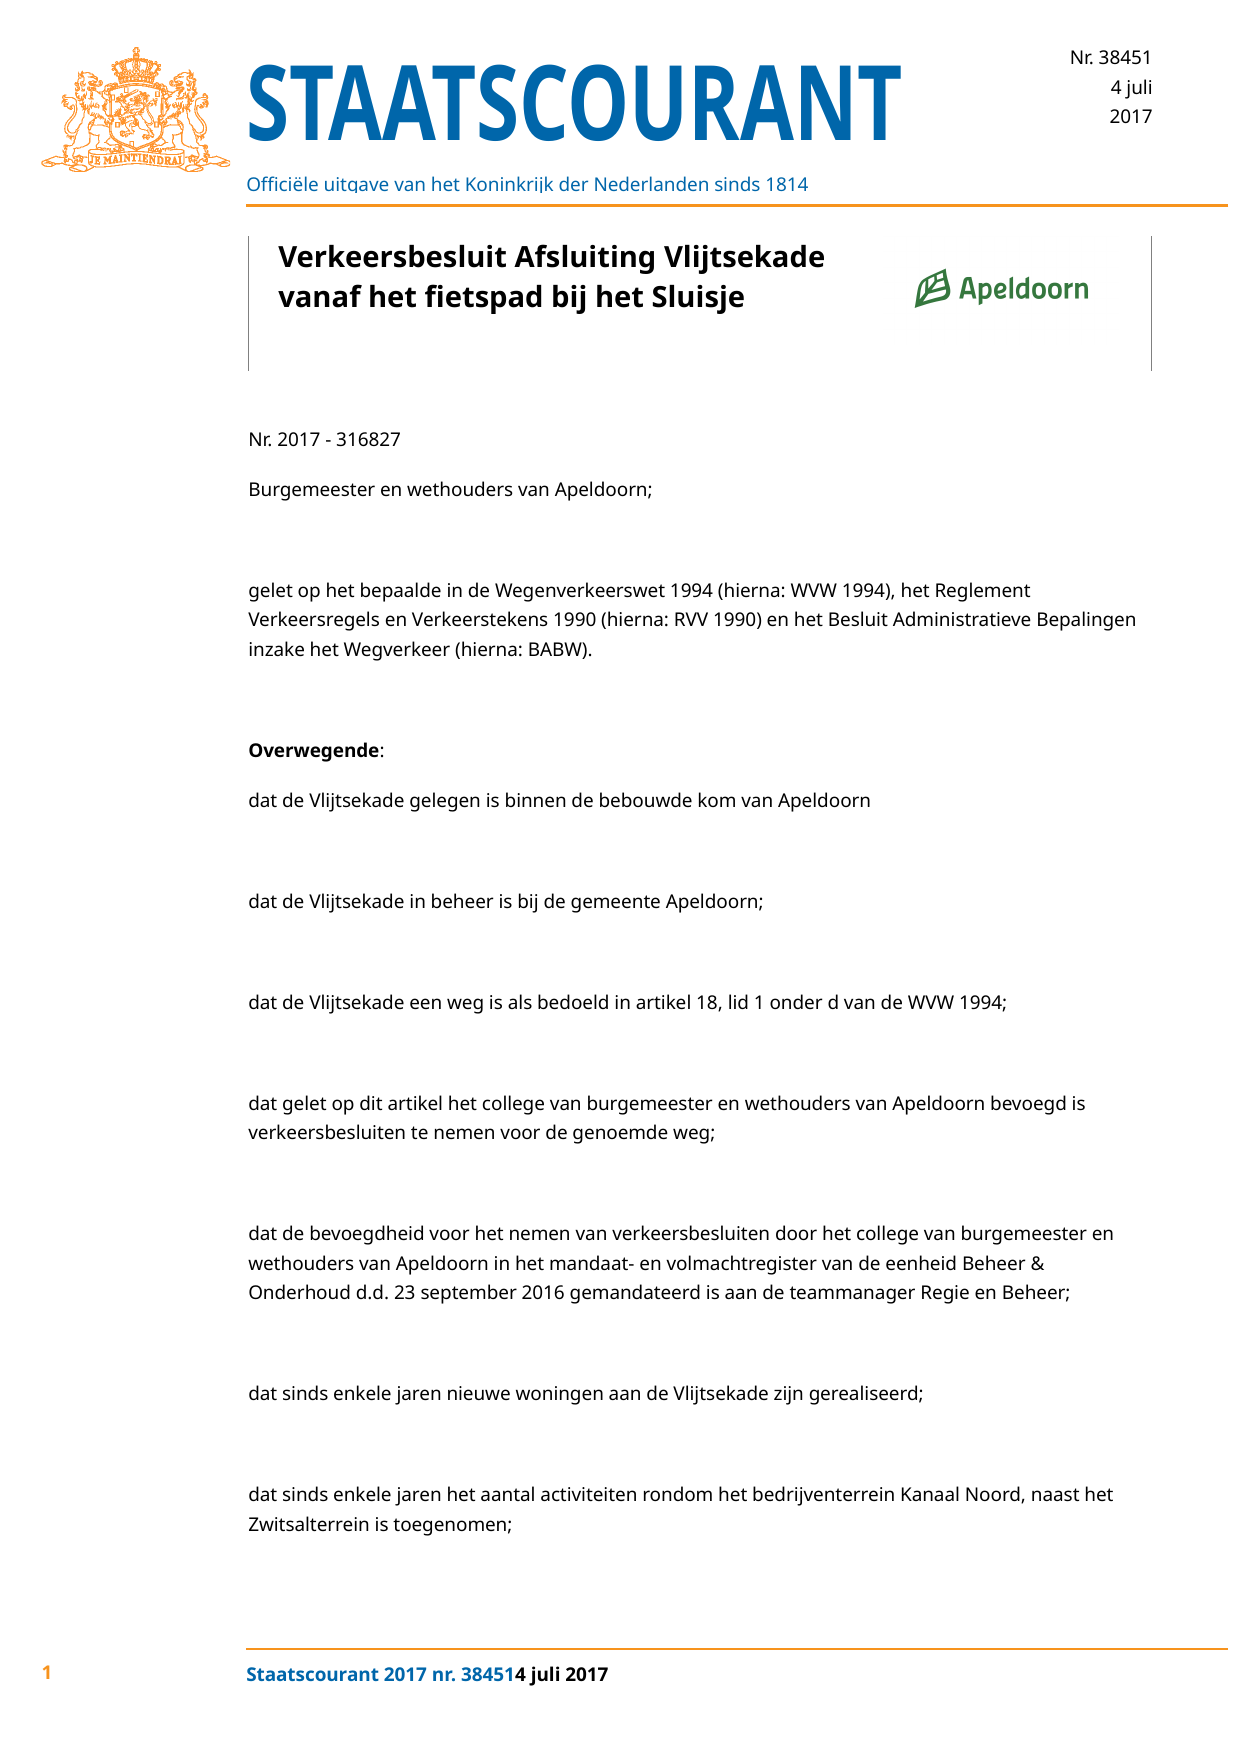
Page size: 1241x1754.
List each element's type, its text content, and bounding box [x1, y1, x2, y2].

picture [882, 236, 1119, 345]
text dat de Vlijtsekade in beheer is bij de gemeente Apeldoorn; [248, 888, 1152, 914]
table_header [850, 236, 1151, 371]
text dat de Vlijtsekade gelegen is binnen de bebouwde kom van Apeldoorn [248, 787, 1152, 813]
table_header Verkeersbesluit Afsluiting Vlijtsekade vanaf het fietspad bij het Sluisje [249, 236, 850, 371]
text dat sinds enkele jaren nieuwe woningen aan de Vlijtsekade zijn gerealiseerd; [248, 1380, 1152, 1406]
text dat sinds enkele jaren het aantal activiteiten rondom het bedrijventerrein Kanaal Noord, naast het Zwitsalterrein is toegenomen; [248, 1481, 1152, 1537]
text Nr. 2017 - 316827 [248, 426, 1152, 452]
text dat gelet op dit artikel het college van burgemeester en wethouders van Apeldoorn bevoegd is verkeersbesluiten te nemen voor de genoemde weg; [248, 1090, 1152, 1145]
text dat de bevoegdheid voor het nemen van verkeersbesluiten door het college van burgemeester en wethouders van Apeldoorn in het mandaat- en volmachtregister van de eenheid Beheer & Onderhoud d.d. 23 september 2016 gemandateerd is aan de teammanager Regie en Beheer; [248, 1220, 1152, 1305]
text Overwegende: [248, 737, 1152, 763]
picture [41, 47, 231, 172]
text dat de Vlijtsekade een weg is als bedoeld in artikel 18, lid 1 onder d van de WVW 1994; [248, 989, 1152, 1015]
text gelet op het bepaalde in de Wegenverkeerswet 1994 (hierna: WVW 1994), het Reglement Verkeersregels en Verkeerstekens 1990 (hierna: RVV 1990) en het Besluit Administratieve Bepalingen inzake het Wegverkeer (hierna: BABW). [248, 577, 1152, 662]
text Burgemeester en wethouders van Apeldoorn; [248, 476, 1152, 502]
